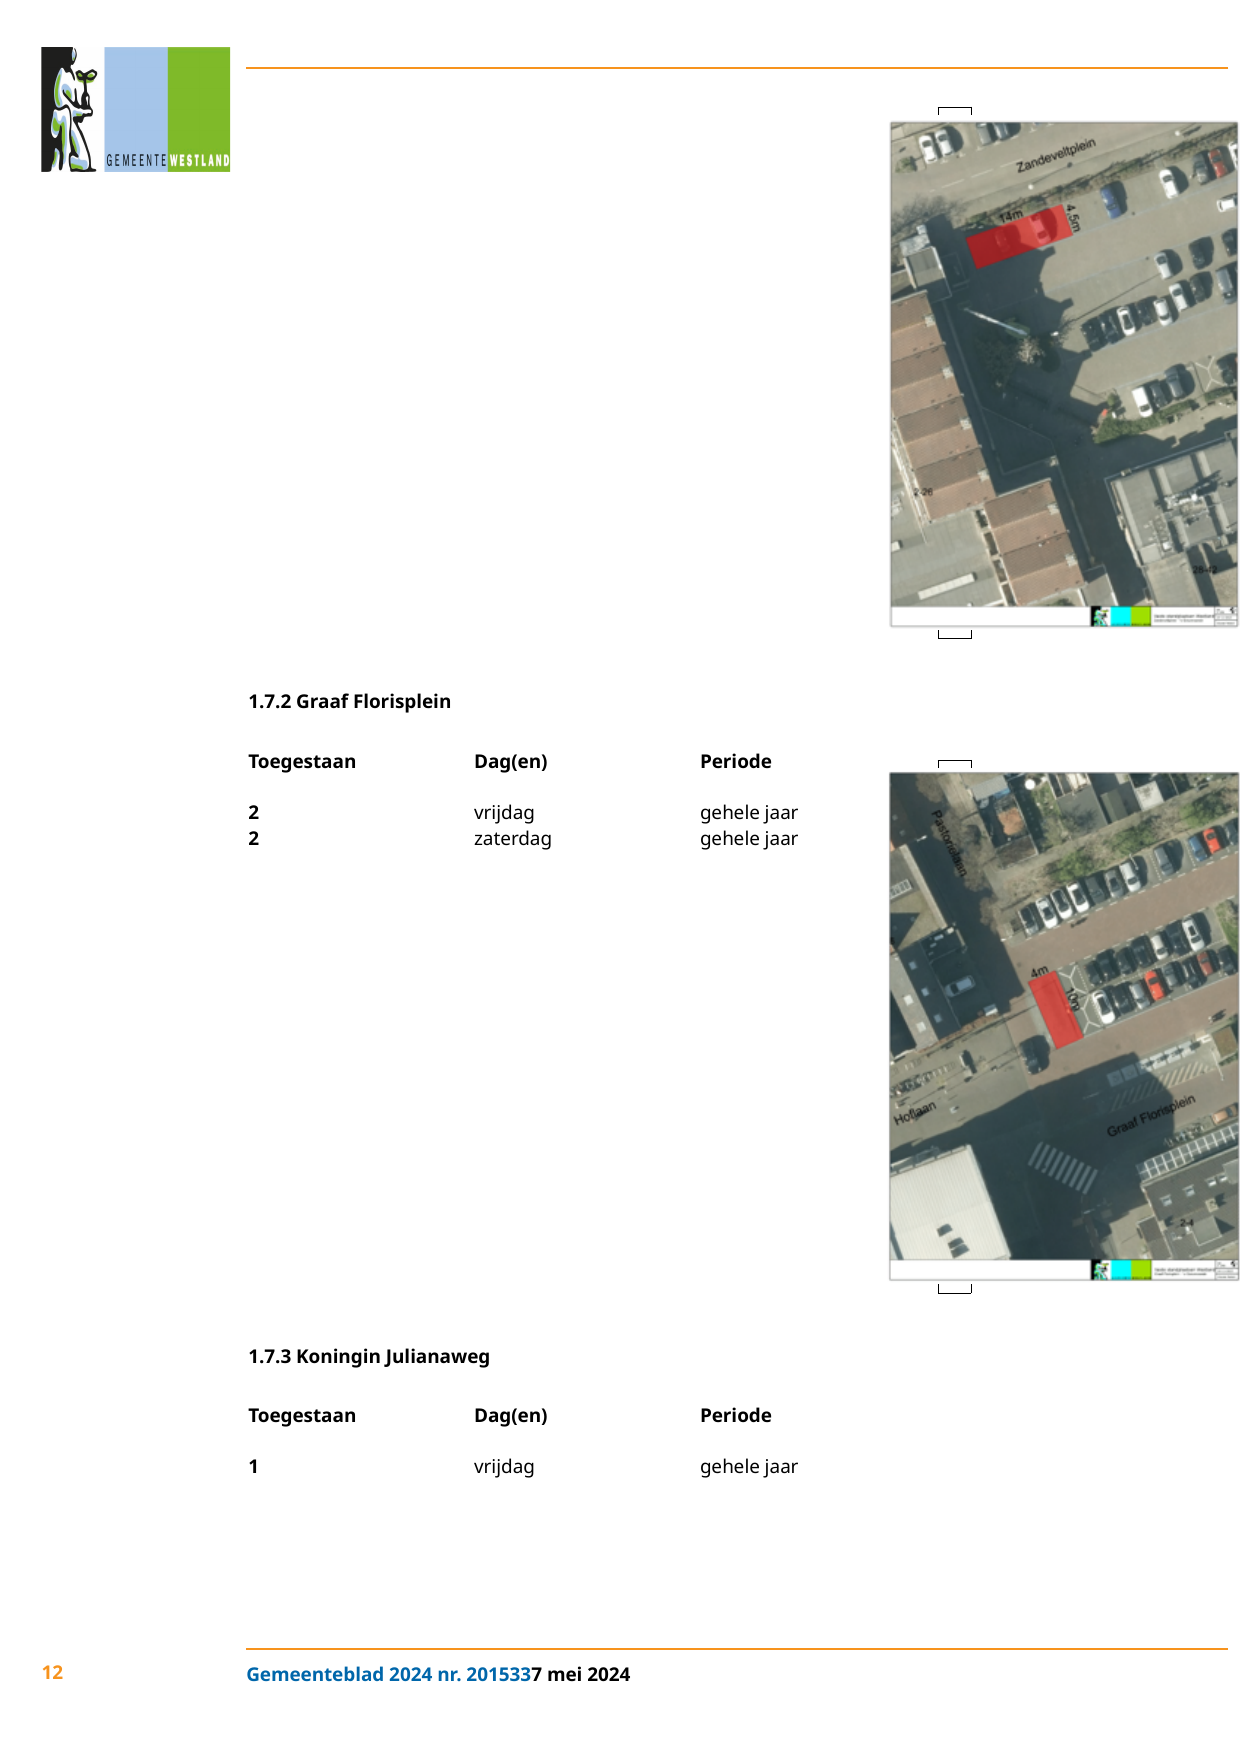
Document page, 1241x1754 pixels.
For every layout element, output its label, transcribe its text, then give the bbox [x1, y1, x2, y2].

table_header [939, 630, 971, 638]
table_cell 2 [248, 799, 474, 825]
table_cell zaterdag [474, 825, 700, 1310]
table_header [939, 761, 971, 768]
table_cell gehele jaar [700, 825, 926, 1310]
table_header [926, 1402, 1152, 1479]
table_header Toegestaan [248, 748, 474, 774]
table_cell 1 [248, 1454, 474, 1479]
table_cell [700, 95, 926, 656]
picture [885, 768, 1240, 1284]
text 1.7.3 Koningin Julianaweg [248, 1343, 1152, 1369]
table_cell vrijdag [474, 799, 700, 825]
table_cell [700, 1428, 926, 1454]
picture [885, 115, 1240, 630]
text 1.7.2 Graaf Florisplein [248, 689, 1152, 714]
table_cell vrijdag [474, 1454, 700, 1479]
table_header Dag(en) [474, 748, 700, 774]
table_header [926, 95, 1152, 115]
table_cell gehele jaar [700, 799, 885, 825]
table_cell [474, 774, 700, 799]
table_cell 2 [248, 825, 474, 1310]
table_header Dag(en) [474, 1402, 700, 1428]
table_cell [700, 774, 885, 799]
table_header Periode [700, 1402, 926, 1428]
table_header Toegestaan [248, 1402, 474, 1428]
table_cell [474, 1428, 700, 1454]
table_cell gehele jaar [700, 1454, 926, 1479]
table_header Periode [700, 748, 926, 774]
table_cell [248, 1428, 474, 1454]
table_header [926, 748, 1152, 768]
picture [41, 47, 231, 172]
table_cell [248, 774, 474, 799]
table_header [939, 1284, 971, 1293]
table_header [939, 108, 971, 115]
table_header [926, 630, 1152, 656]
table_cell [474, 95, 700, 656]
table_cell [248, 95, 474, 656]
table_header [926, 1284, 1152, 1310]
